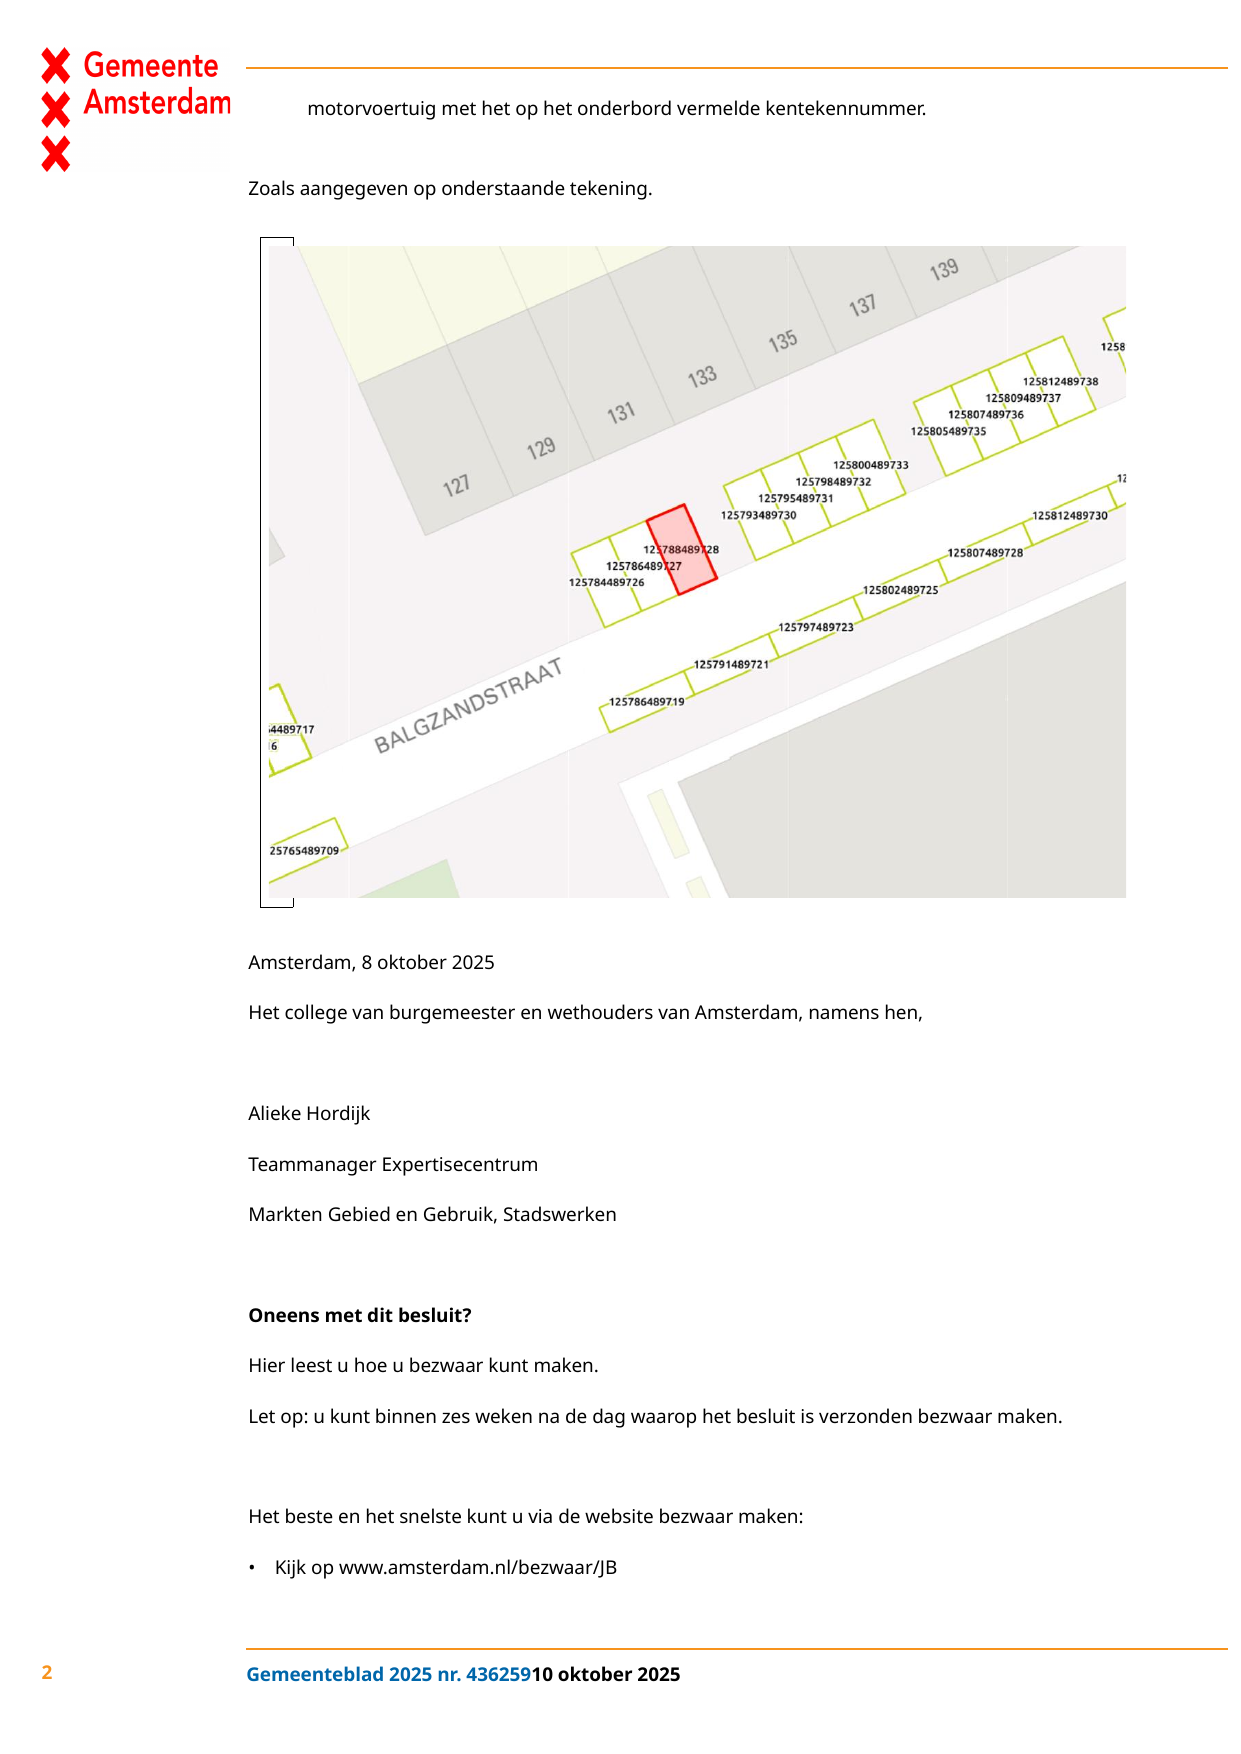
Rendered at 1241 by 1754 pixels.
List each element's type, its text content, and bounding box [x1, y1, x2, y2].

text Zoals aangegeven op onderstaande tekening. [248, 175, 1152, 201]
text Teammanager Expertisecentrum [248, 1151, 1152, 1177]
text Let op: u kunt binnen zes weken na de dag waarop het besluit is verzonden bezwaar maken. [248, 1403, 1152, 1429]
picture [268, 246, 1127, 898]
text Markten Gebied en Gebruik, Stadswerken [248, 1201, 1152, 1227]
text • Kijk op www.amsterdam.nl/bezwaar/JB [248, 1554, 1152, 1580]
text Alieke Hordijk [248, 1100, 1152, 1126]
picture [41, 47, 231, 172]
text Het beste en het snelste kunt u via de website bezwaar maken: [248, 1504, 1152, 1529]
list motorvoertuig met het op het onderbord vermelde kentekennummer. [248, 95, 1152, 121]
text Amsterdam, 8 oktober 2025 [248, 949, 1152, 975]
text Oneens met dit besluit? [248, 1302, 1152, 1328]
text Hier leest u hoe u bezwaar kunt maken. [248, 1352, 1152, 1378]
text Het college van burgemeester en wethouders van Amsterdam, namens hen, [248, 999, 1152, 1025]
